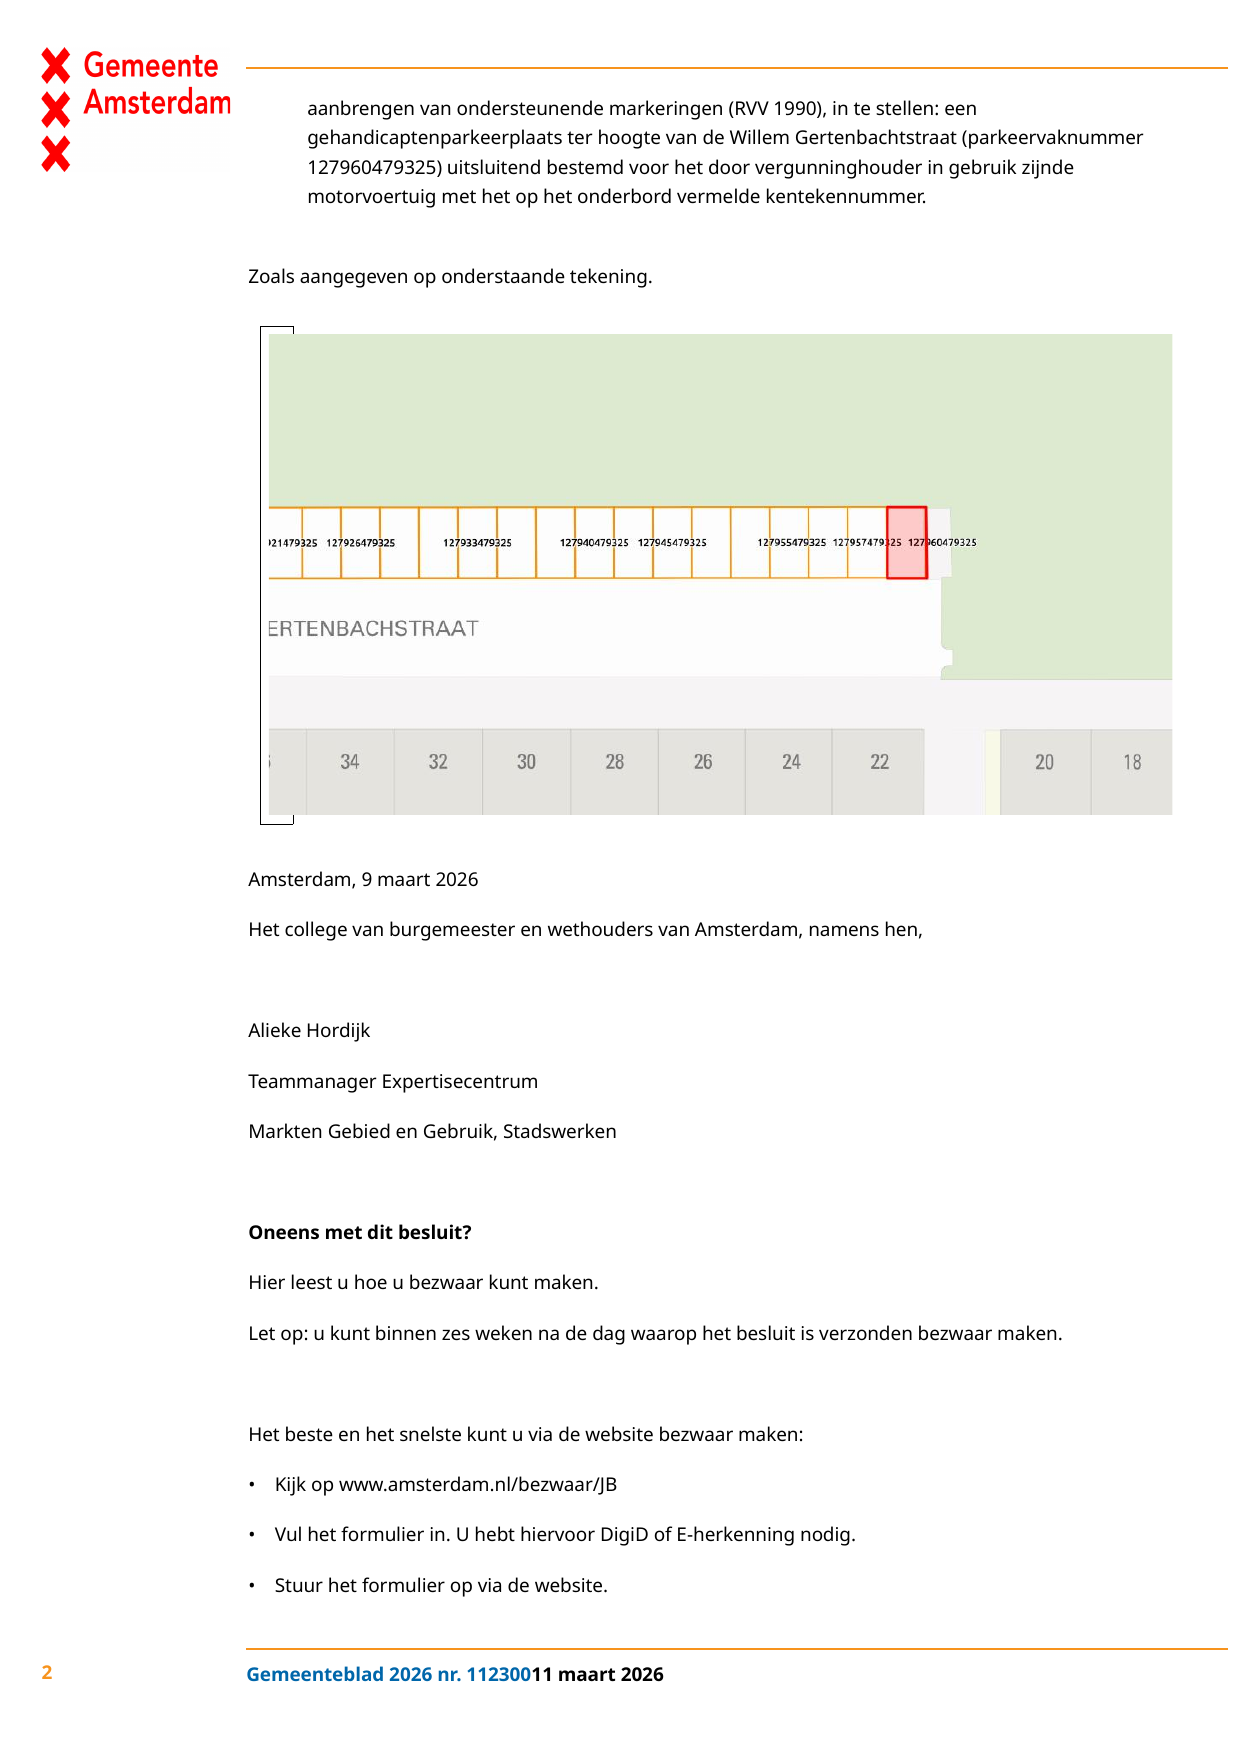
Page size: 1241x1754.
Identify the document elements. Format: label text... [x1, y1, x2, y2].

list aanbrengen van ondersteunende markeringen (RVV 1990), in te stellen: een gehandicaptenparkeerplaats ter hoogte van de Willem Gertenbachtstraat (parkeervaknummer 127960479325) uitsluitend bestemd voor het door vergunninghouder in gebruik zijnde motorvoertuig met het op het onderbord vermelde kentekennummer. [248, 95, 1152, 209]
text Hier leest u hoe u bezwaar kunt maken. [248, 1269, 1152, 1295]
text Het college van burgemeester en wethouders van Amsterdam, namens hen, [248, 917, 1152, 942]
text Amsterdam, 9 maart 2026 [248, 866, 1152, 892]
picture [268, 334, 1173, 815]
text Alieke Hordijk [248, 1017, 1152, 1043]
text Oneens met dit besluit? [248, 1219, 1152, 1245]
text • Stuur het formulier op via de website. [248, 1572, 1152, 1598]
text Het beste en het snelste kunt u via de website bezwaar maken: [248, 1421, 1152, 1446]
picture [41, 47, 231, 172]
text Zoals aangegeven op onderstaande tekening. [248, 263, 1152, 289]
text Markten Gebied en Gebruik, Stadswerken [248, 1118, 1152, 1144]
text Teammanager Expertisecentrum [248, 1068, 1152, 1093]
text • Vul het formulier in. U hebt hiervoor DigiD of E-herkenning nodig. [248, 1522, 1152, 1547]
text • Kijk op www.amsterdam.nl/bezwaar/JB [248, 1471, 1152, 1497]
text Let op: u kunt binnen zes weken na de dag waarop het besluit is verzonden bezwaar maken. [248, 1320, 1152, 1346]
